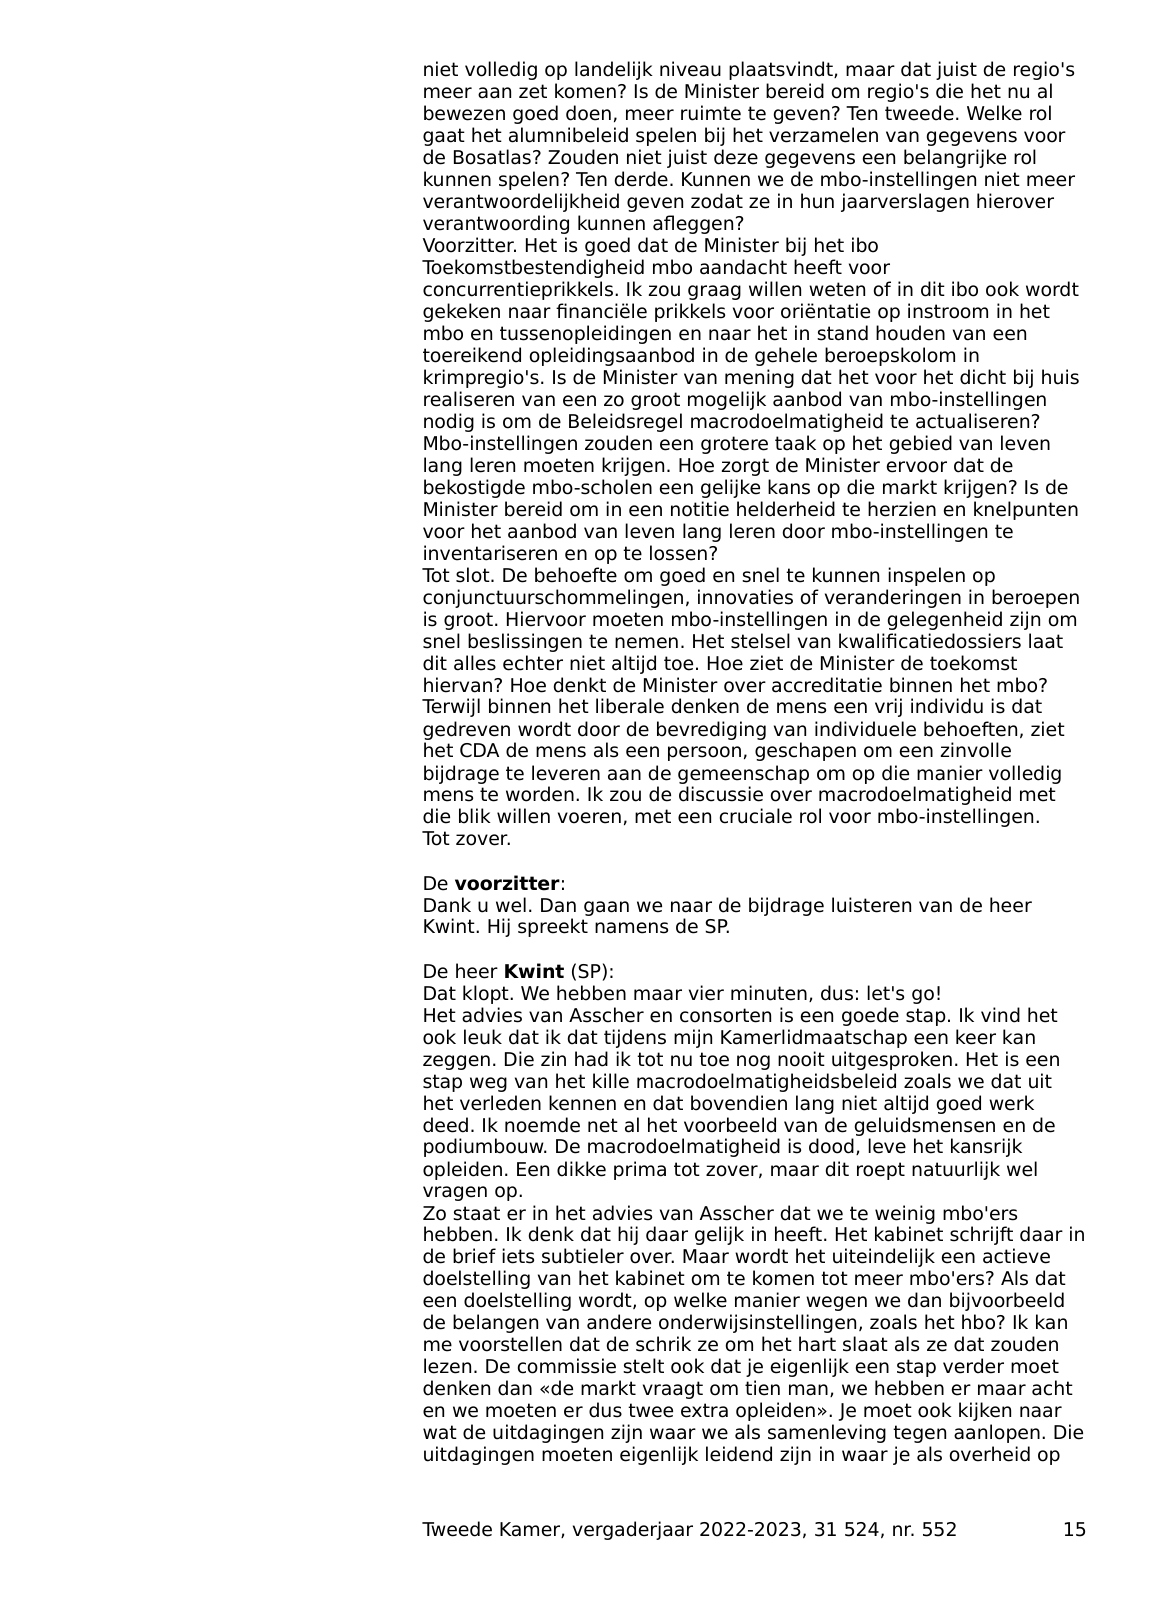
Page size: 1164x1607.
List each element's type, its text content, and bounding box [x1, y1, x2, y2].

text De voorzitter: [422, 872, 1087, 894]
text Mbo-instellingen zouden een grotere taak op het gebied van leven lang leren moeten krijgen. Hoe zorgt de Minister ervoor dat de bekostigde mbo-scholen een gelijke kans op die markt krijgen? Is de Minister bereid om in een notitie helderheid te herzien en knelpunten voor het aanbod van leven lang leren door mbo-instellingen te inventariseren en op te lossen? [422, 433, 1087, 564]
text niet volledig op landelijk niveau plaatsvindt, maar dat juist de regio's meer aan zet komen? Is de Minister bereid om regio's die het nu al bewezen goed doen, meer ruimte te geven? Ten tweede. Welke rol gaat het alumnibeleid spelen bij het verzamelen van gegevens voor de Bosatlas? Zouden niet juist deze gegevens een belangrijke rol kunnen spelen? Ten derde. Kunnen we de mbo-instellingen niet meer verantwoordelijkheid geven zodat ze in hun jaarverslagen hierover verantwoording kunnen afleggen? [422, 59, 1087, 235]
text Dat klopt. We hebben maar vier minuten, dus: let's go! [422, 983, 1087, 1004]
text Tot zover. [422, 828, 1087, 850]
text Terwijl binnen het liberale denken de mens een vrij individu is dat gedreven wordt door de bevrediging van individuele behoeften, ziet het CDA de mens als een persoon, geschapen om een zinvolle bijdrage te leveren aan de gemeenschap om op die manier volledig mens te worden. Ik zou de discussie over macrodoelmatigheid met die blik willen voeren, met een cruciale rol voor mbo-instellingen. [422, 696, 1087, 828]
text De heer Kwint (SP): [422, 961, 1087, 983]
text Zo staat er in het advies van Asscher dat we te weinig mbo'ers hebben. Ik denk dat hij daar gelijk in heeft. Het kabinet schrijft daar in de brief iets subtieler over. Maar wordt het uiteindelijk een actieve doelstelling van het kabinet om te komen tot meer mbo'ers? Als dat een doelstelling wordt, op welke manier wegen we dan bijvoorbeeld de belangen van andere onderwijsinstellingen, zoals het hbo? Ik kan me voorstellen dat de schrik ze om het hart slaat als ze dat zouden lezen. De commissie stelt ook dat je eigenlijk een stap verder moet denken dan «de markt vraagt om tien man, we hebben er maar acht en we moeten er dus twee extra opleiden». Je moet ook kijken naar wat de uitdagingen zijn waar we als samenleving tegen aanlopen. Die uitdagingen moeten eigenlijk leidend zijn in waar je als overheid op [422, 1202, 1087, 1466]
text Tot slot. De behoefte om goed en snel te kunnen inspelen op conjunctuurschommelingen, innovaties of veranderingen in beroepen is groot. Hiervoor moeten mbo-instellingen in de gelegenheid zijn om snel beslissingen te nemen. Het stelsel van kwalificatiedossiers laat dit alles echter niet altijd toe. Hoe ziet de Minister de toekomst hiervan? Hoe denkt de Minister over accreditatie binnen het mbo? [422, 564, 1087, 696]
text Het advies van Asscher en consorten is een goede stap. Ik vind het ook leuk dat ik dat tijdens mijn Kamerlidmaatschap een keer kan zeggen. Die zin had ik tot nu toe nog nooit uitgesproken. Het is een stap weg van het kille macrodoelmatigheidsbeleid zoals we dat uit het verleden kennen en dat bovendien lang niet altijd goed werk deed. Ik noemde net al het voorbeeld van de geluidsmensen en de podiumbouw. De macrodoelmatigheid is dood, leve het kansrijk opleiden. Een dikke prima tot zover, maar dit roept natuurlijk wel vragen op. [422, 1004, 1087, 1202]
text Voorzitter. Het is goed dat de Minister bij het ibo Toekomstbestendigheid mbo aandacht heeft voor concurrentieprikkels. Ik zou graag willen weten of in dit ibo ook wordt gekeken naar financiële prikkels voor oriëntatie op instroom in het mbo en tussenopleidingen en naar het in stand houden van een toereikend opleidingsaanbod in de gehele beroepskolom in krimpregio's. Is de Minister van mening dat het voor het dicht bij huis realiseren van een zo groot mogelijk aanbod van mbo-instellingen nodig is om de Beleidsregel macrodoelmatigheid te actualiseren? [422, 235, 1087, 433]
text Dank u wel. Dan gaan we naar de bijdrage luisteren van de heer Kwint. Hij spreekt namens de SP. [422, 894, 1087, 938]
